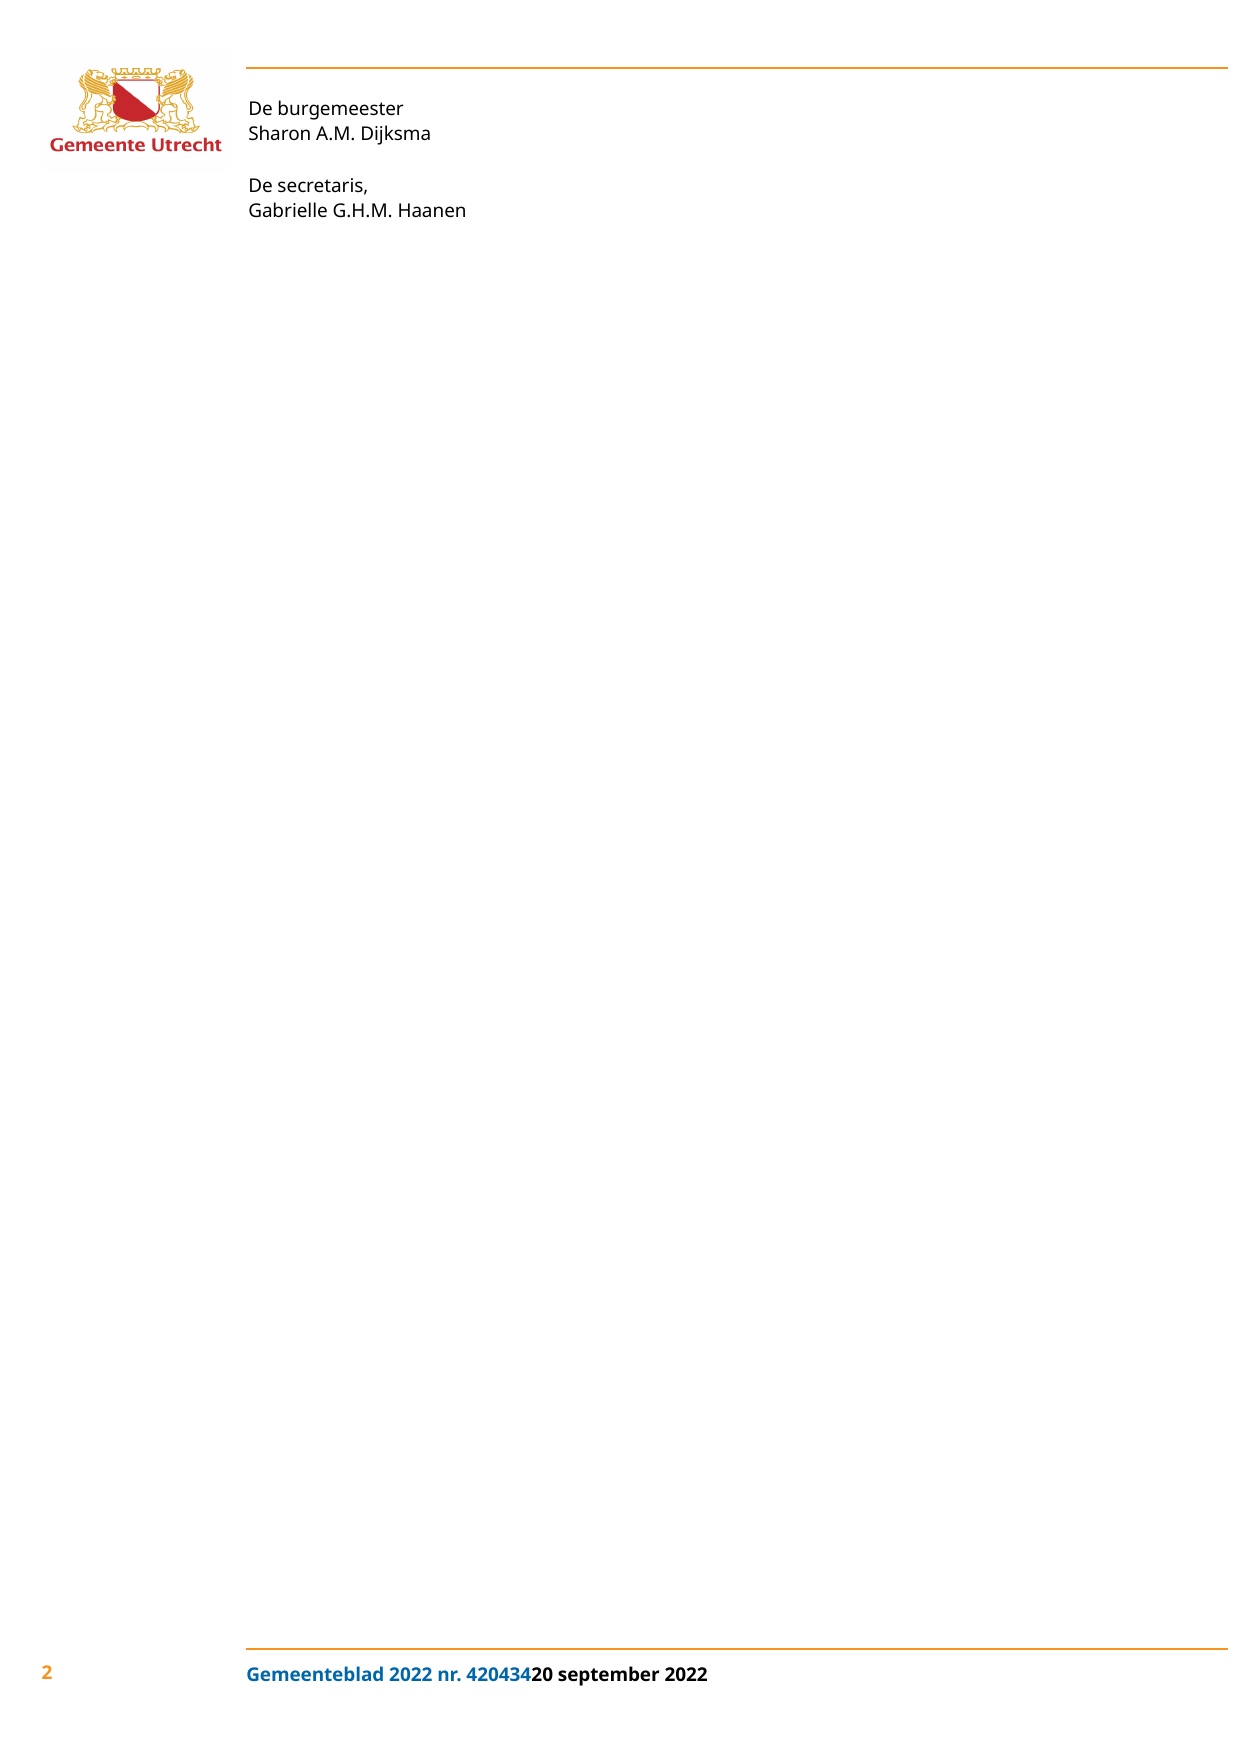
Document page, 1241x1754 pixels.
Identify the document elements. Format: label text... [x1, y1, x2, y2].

text De burgemeester [248, 95, 1152, 121]
picture [41, 47, 231, 172]
text De secretaris, [248, 172, 1152, 198]
text Sharon A.M. Dijksma [248, 121, 1152, 146]
text Gabrielle G.H.M. Haanen [248, 198, 1152, 223]
